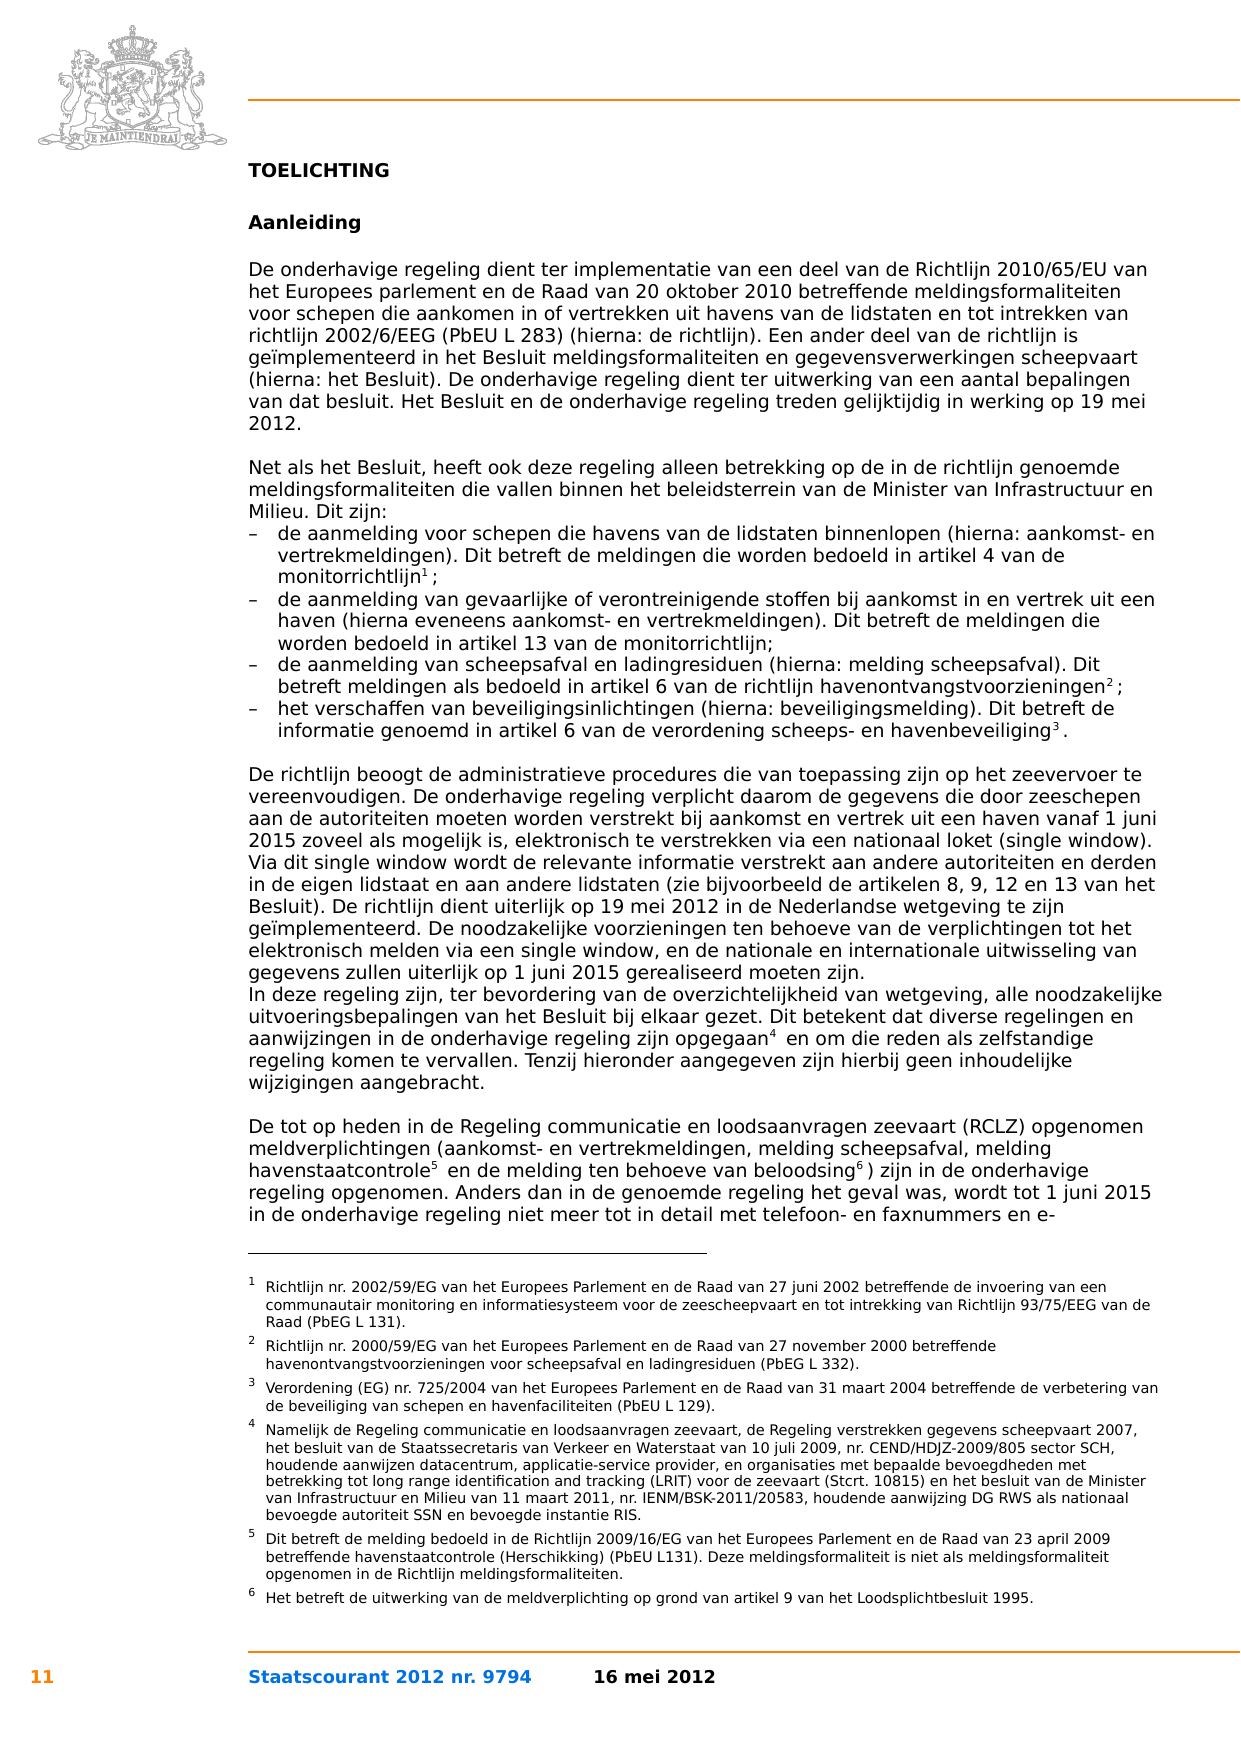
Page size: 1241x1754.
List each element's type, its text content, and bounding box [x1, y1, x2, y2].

text Verordening (EG) nr. 725/2004 van het Europees Parlement en de Raad van 31 maart 2004 betreffende de verbetering van de beveiliging van schepen en havenfaciliteiten (PbEU L 129). [248, 1376, 1163, 1415]
picture [38, 25, 227, 150]
text Richtlijn nr. 2000/59/EG van het Europees Parlement en de Raad van 27 november 2000 betreffende havenontvangstvoorzieningen voor scheepsafval en ladingresiduen (PbEG L 332). [248, 1334, 1163, 1373]
text Net als het Besluit, heeft ook deze regeling alleen betrekking op de in de richtlijn genoemde meldingsformaliteiten die vallen binnen het beleidsterrein van de Minister van Infrastructuur en Milieu. Dit zijn: [248, 457, 1163, 522]
text De tot op heden in de Regeling communicatie en loodsaanvragen zeevaart (RCLZ) opgenomen meldverplichtingen (aankomst- en vertrekmeldingen, melding scheepsafval, melding havenstaatcontrole en de melding ten behoeve van beloodsing) zijn in de onderhavige regeling opgenomen. Anders dan in de genoemde regeling het geval was, wordt tot 1 juni 2015 in de onderhavige regeling niet meer tot in detail met telefoon- en faxnummers en e- [248, 1116, 1163, 1226]
text Dit betreft de melding bedoeld in de Richtlijn 2009/16/EG van het Europees Parlement en de Raad van 23 april 2009 betreffende havenstaatcontrole (Herschikking) (PbEU L131). Deze meldingsformaliteit is niet als meldingsformaliteit opgenomen in de Richtlijn meldingsformaliteiten. [248, 1527, 1163, 1583]
text Richtlijn nr. 2002/59/EG van het Europees Parlement en de Raad van 27 juni 2002 betreffende de invoering van een communautair monitoring en informatiesysteem voor de zeescheepvaart en tot intrekking van Richtlijn 93/75/EEG van de Raad (PbEG L 131). [248, 1275, 1163, 1331]
text In deze regeling zijn, ter bevordering van de overzichtelijkheid van wetgeving, alle noodzakelijke uitvoeringsbepalingen van het Besluit bij elkaar gezet. Dit betekent dat diverse regelingen en aanwijzingen in de onderhavige regeling zijn opgegaan en om die reden als zelfstandige regeling komen te vervallen. Tenzij hieronder aangegeven zijn hierbij geen inhoudelijke wijzigingen aangebracht. [248, 984, 1163, 1094]
text – de aanmelding van gevaarlijke of verontreinigende stoffen bij aankomst in en vertrek uit een haven (hierna eveneens aankomst- en vertrekmeldingen). Dit betreft de meldingen die worden bedoeld in artikel 13 van de monitorrichtlijn; [248, 588, 1163, 654]
text – het verschaffen van beveiligingsinlichtingen (hierna: beveiligingsmelding). Dit betreft de informatie genoemd in artikel 6 van de verordening scheeps- en havenbeveiliging. [248, 698, 1163, 742]
text – de aanmelding voor schepen die havens van de lidstaten binnenlopen (hierna: aankomst- en vertrekmeldingen). Dit betreft de meldingen die worden bedoeld in artikel 4 van de monitorrichtlijn; [248, 522, 1163, 588]
text De onderhavige regeling dient ter implementatie van een deel van de Richtlijn 2010/65/EU van het Europees parlement en de Raad van 20 oktober 2010 betreffende meldingsformaliteiten voor schepen die aankomen in of vertrekken uit havens van de lidstaten en tot intrekken van richtlijn 2002/6/EEG (PbEU L 283) (hierna: de richtlijn). Een ander deel van de richtlijn is geïmplementeerd in het Besluit meldingsformaliteiten en gegevensverwerkingen scheepvaart (hierna: het Besluit). De onderhavige regeling dient ter uitwerking van een aantal bepalingen van dat besluit. Het Besluit en de onderhavige regeling treden gelijktijdig in werking op 19 mei 2012. [248, 259, 1163, 435]
subtitle Aanleiding [248, 212, 1163, 234]
text Het betreft de uitwerking van de meldverplichting op grond van artikel 9 van het Loodsplichtbesluit 1995. [248, 1586, 1163, 1608]
text Namelijk de Regeling communicatie en loodsaanvragen zeevaart, de Regeling verstrekken gegevens scheepvaart 2007, het besluit van de Staatssecretaris van Verkeer en Waterstaat van 10 juli 2009, nr. CEND/HDJZ-2009/805 sector SCH, houdende aanwijzen datacentrum, applicatie-service provider, en organisaties met bepaalde bevoegdheden met betrekking tot long range identification and tracking (LRIT) voor de zeevaart (Stcrt. 10815) en het besluit van de Minister van Infrastructuur en Milieu van 11 maart 2011, nr. IENM/BSK-2011/20583, houdende aanwijzing DG RWS als nationaal bevoegde autoriteit SSN en bevoegde instantie RIS. [248, 1418, 1163, 1524]
text De richtlijn beoogt de administratieve procedures die van toepassing zijn op het zeevervoer te vereenvoudigen. De onderhavige regeling verplicht daarom de gegevens die door zeeschepen aan de autoriteiten moeten worden verstrekt bij aankomst en vertrek uit een haven vanaf 1 juni 2015 zoveel als mogelijk is, elektronisch te verstrekken via een nationaal loket (single window). Via dit single window wordt de relevante informatie verstrekt aan andere autoriteiten en derden in de eigen lidstaat en aan andere lidstaten (zie bijvoorbeeld de artikelen 8, 9, 12 en 13 van het Besluit). De richtlijn dient uiterlijk op 19 mei 2012 in de Nederlandse wetgeving te zijn geïmplementeerd. De noodzakelijke voorzieningen ten behoeve van de verplichtingen tot het elektronisch melden via een single window, en de nationale en internationale uitwisseling van gegevens zullen uiterlijk op 1 juni 2015 gerealiseerd moeten zijn. [248, 764, 1163, 984]
text – de aanmelding van scheepsafval en ladingresiduen (hierna: melding scheepsafval). Dit betreft meldingen als bedoeld in artikel 6 van de richtlijn havenontvangstvoorzieningen; [248, 654, 1163, 698]
subtitle TOELICHTING [248, 160, 1163, 182]
